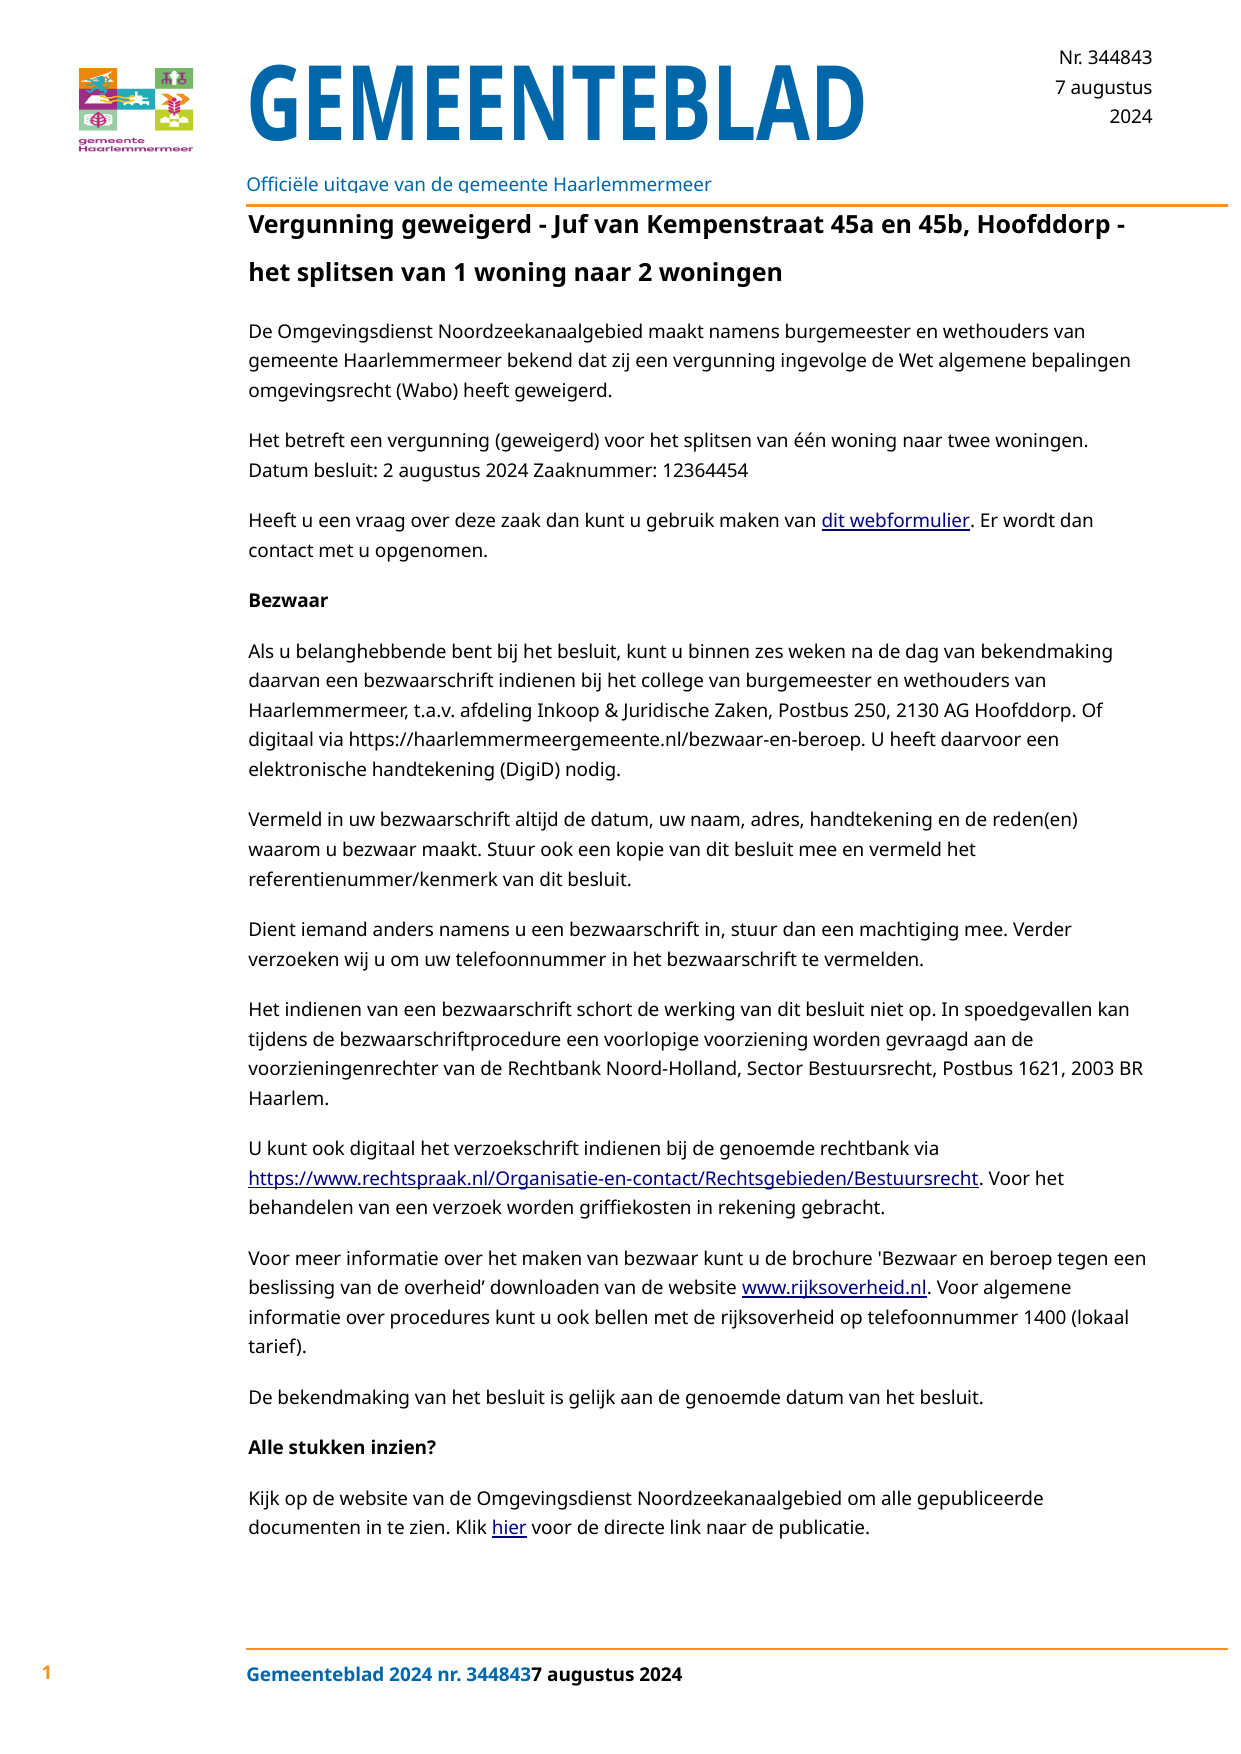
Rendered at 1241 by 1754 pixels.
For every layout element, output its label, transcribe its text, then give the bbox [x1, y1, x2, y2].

picture [41, 47, 231, 172]
text Dient iemand anders namens u een bezwaarschrift in, stuur dan een machtiging mee. Verder verzoeken wij u om uw telefoonnummer in het bezwaarschrift te vermelden. [248, 916, 1152, 972]
text Vergunning geweigerd - Juf van Kempenstraat 45a en 45b, Hoofddorp - het splitsen van 1 woning naar 2 woningen [248, 207, 1152, 288]
text De Omgevingsdienst Noordzeekanaalgebied maakt namens burgemeester en wethouders van gemeente Haarlemmermeer bekend dat zij een vergunning ingevolge de Wet algemene bepalingen omgevingsrecht (Wabo) heeft geweigerd. [248, 318, 1152, 403]
text Alle stukken inzien? [248, 1434, 1152, 1460]
text Vermeld in uw bezwaarschrift altijd de datum, uw naam, adres, handtekening en de reden(en) waarom u bezwaar maakt. Stuur ook een kopie van dit besluit mee en vermeld het referentienummer/kenmerk van dit besluit. [248, 807, 1152, 892]
text Voor meer informatie over het maken van bezwaar kunt u de brochure 'Bezwaar en beroep tegen een beslissing van de overheid’ downloaden van de website www.rijksoverheid.nl. Voor algemene informatie over procedures kunt u ook bellen met de rijksoverheid op telefoonnummer 1400 (lokaal tarief). [248, 1245, 1152, 1359]
text De bekendmaking van het besluit is gelijk aan de genoemde datum van het besluit. [248, 1384, 1152, 1410]
text U kunt ook digitaal het verzoekschrift indienen bij de genoemde rechtbank via https://www.rechtspraak.nl/Organisatie-en-contact/Rechtsgebieden/Bestuursrecht. Voor het behandelen van een verzoek worden griffiekosten in rekening gebracht. [248, 1135, 1152, 1220]
text Het betreft een vergunning (geweigerd) voor het splitsen van één woning naar twee woningen. Datum besluit: 2 augustus 2024 Zaaknummer: 12364454 [248, 427, 1152, 483]
text Het indienen van een bezwaarschrift schort de werking van dit besluit niet op. In spoedgevallen kan tijdens de bezwaarschriftprocedure een voorlopige voorziening worden gevraagd aan de voorzieningenrechter van de Rechtbank Noord-Holland, Sector Bestuursrecht, Postbus 1621, 2003 BR Haarlem. [248, 996, 1152, 1111]
text Bezwaar [248, 587, 1152, 613]
text Heeft u een vraag over deze zaak dan kunt u gebruik maken van dit webformulier. Er wordt dan contact met u opgenomen. [248, 507, 1152, 563]
text Kijk op de website van de Omgevingsdienst Noordzeekanaalgebied om alle gepubliceerde documenten in te zien. Klik hier voor de directe link naar de publicatie. [248, 1485, 1152, 1540]
text Als u belanghebbende bent bij het besluit, kunt u binnen zes weken na de dag van bekendmaking daarvan een bezwaarschrift indienen bij het college van burgemeester en wethouders van Haarlemmermeer, t.a.v. afdeling Inkoop & Juridische Zaken, Postbus 250, 2130 AG Hoofddorp. Of digitaal via https://haarlemmermeergemeente.nl/bezwaar-en-beroep. U heeft daarvoor een elektronische handtekening (DigiD) nodig. [248, 638, 1152, 782]
